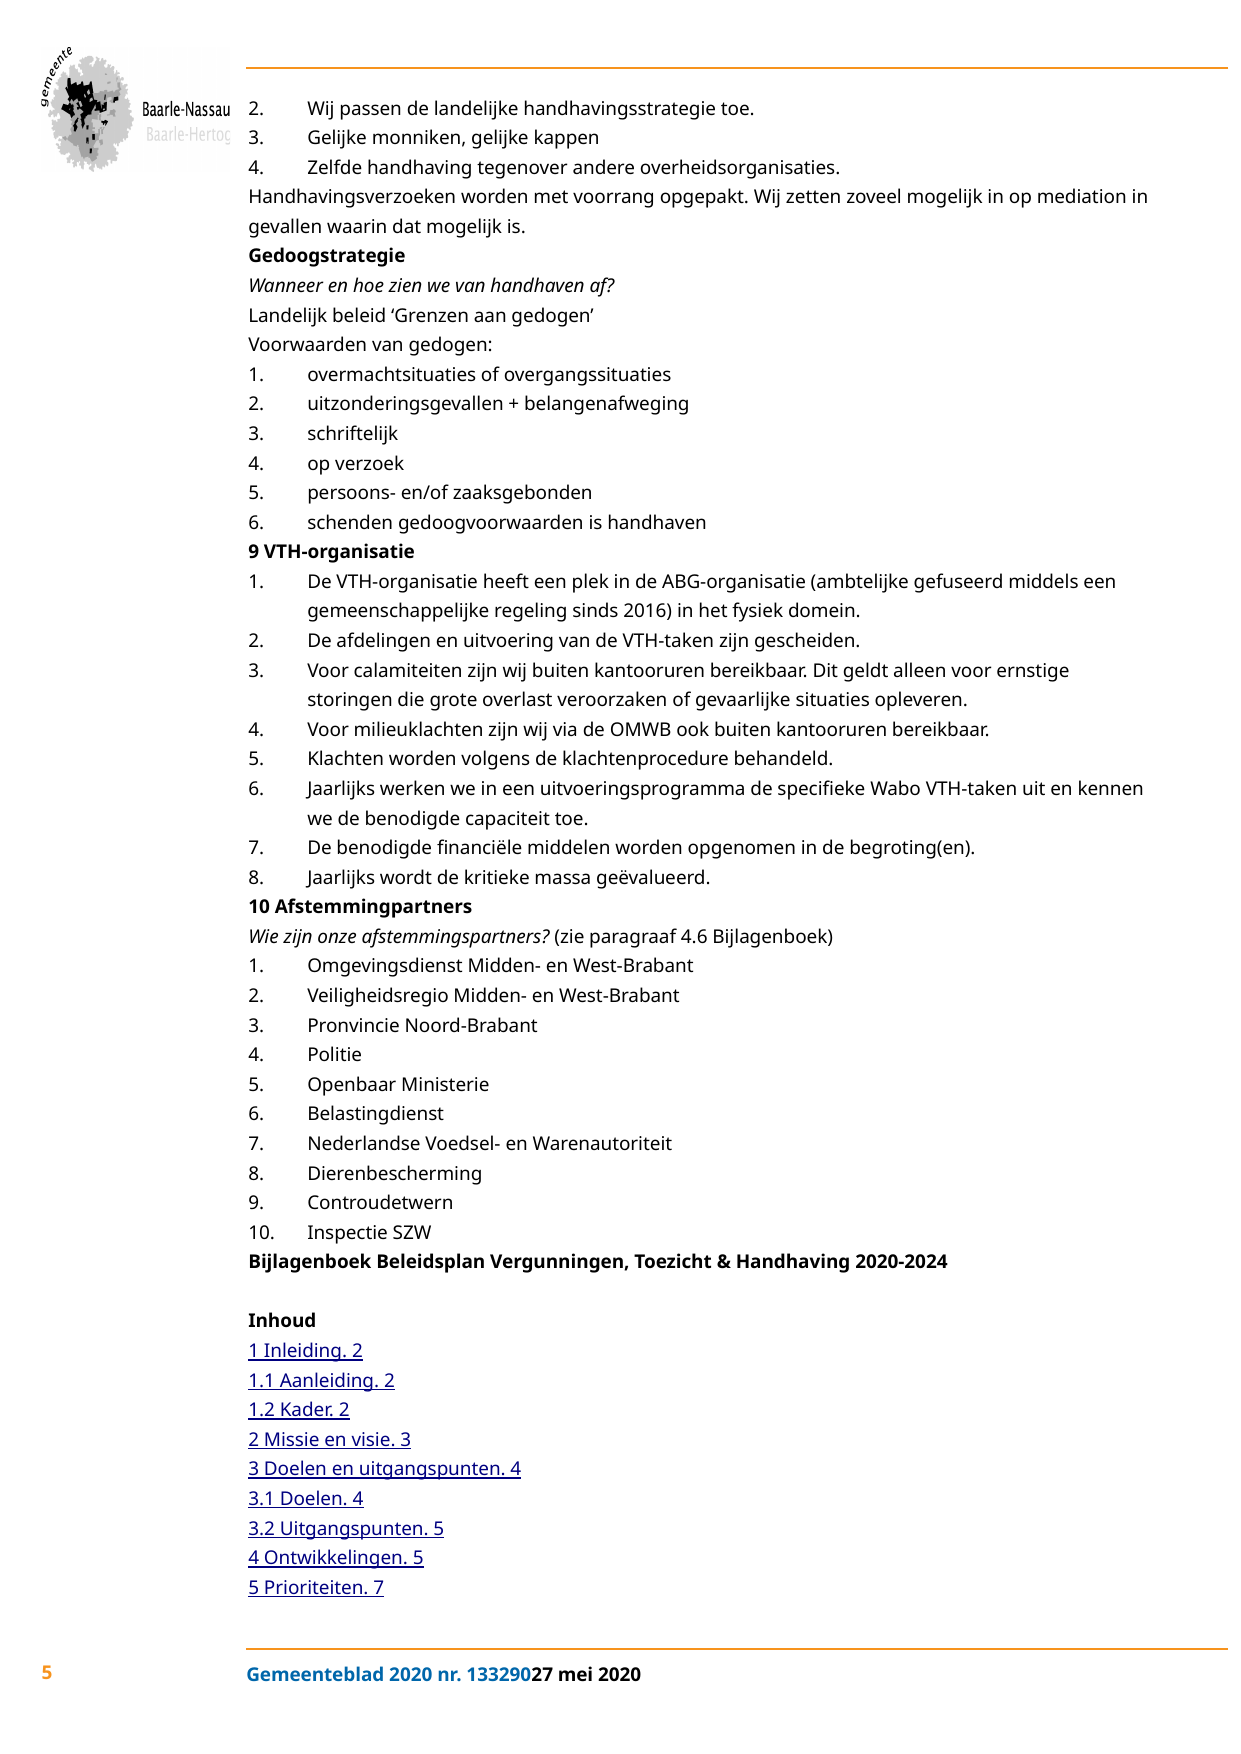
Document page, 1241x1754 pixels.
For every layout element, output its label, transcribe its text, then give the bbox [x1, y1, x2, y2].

text Wie zijn onze afstemmingspartners? (zie paragraaf 4.6 Bijlagenboek) [248, 923, 1152, 949]
list Veiligheidsregio Midden- en West-Brabant [248, 982, 1152, 1008]
list Pronvincie Noord-Brabant [248, 1012, 1152, 1038]
list Openbaar Ministerie [248, 1071, 1152, 1097]
list schriftelijk [248, 420, 1152, 446]
text 3.1 Doelen. 4 [248, 1485, 1152, 1511]
text 9 VTH-organisatie [248, 538, 1152, 564]
picture [41, 47, 231, 172]
list Jaarlijks wordt de kritieke massa geëvalueerd. [248, 864, 1152, 890]
text Wanneer en hoe zien we van handhaven af? [248, 272, 1152, 298]
text Handhavingsverzoeken worden met voorrang opgepakt. Wij zetten zoveel mogelijk in op mediation in gevallen waarin dat mogelijk is. [248, 183, 1152, 239]
text Landelijk beleid ‘Grenzen aan gedogen’ [248, 302, 1152, 328]
text 3.2 Uitgangspunten. 5 [248, 1515, 1152, 1541]
text 4 Ontwikkelingen. 5 [248, 1544, 1152, 1570]
list De benodigde financiële middelen worden opgenomen in de begroting(en). [248, 834, 1152, 860]
list Gelijke monniken, gelijke kappen [248, 124, 1152, 150]
text 3 Doelen en uitgangspunten. 4 [248, 1456, 1152, 1481]
list schenden gedoogvoorwaarden is handhaven [248, 509, 1152, 535]
list Nederlandse Voedsel- en Warenautoriteit [248, 1130, 1152, 1156]
list Wij passen de landelijke handhavingsstrategie toe. [248, 95, 1152, 121]
list Voor milieuklachten zijn wij via de OMWB ook buiten kantooruren bereikbaar. [248, 716, 1152, 742]
text Inhoud [248, 1308, 1152, 1333]
list Inspectie SZW [248, 1219, 1152, 1245]
list Voor calamiteiten zijn wij buiten kantooruren bereikbaar. Dit geldt alleen voor ernstige storingen die grote overlast veroorzaken of gevaarlijke situaties opleveren. [248, 657, 1152, 712]
text 10 Afstemmingpartners [248, 893, 1152, 919]
list Zelfde handhaving tegenover andere overheidsorganisaties. [248, 154, 1152, 180]
list Politie [248, 1041, 1152, 1067]
list Klachten worden volgens de klachtenprocedure behandeld. [248, 746, 1152, 771]
text 1.1 Aanleiding. 2 [248, 1367, 1152, 1393]
text Bijlagenboek Beleidsplan Vergunningen, Toezicht & Handhaving 2020-2024 [248, 1248, 1152, 1274]
text Gedoogstrategie [248, 243, 1152, 268]
list Omgevingsdienst Midden- en West-Brabant [248, 953, 1152, 978]
list uitzonderingsgevallen + belangenafweging [248, 391, 1152, 416]
list Jaarlijks werken we in een uitvoeringsprogramma de specifieke Wabo VTH-taken uit en kennen we de benodigde capaciteit toe. [248, 775, 1152, 831]
text 1.2 Kader. 2 [248, 1396, 1152, 1422]
list op verzoek [248, 450, 1152, 476]
text 2 Missie en visie. 3 [248, 1426, 1152, 1452]
text Voorwaarden van gedogen: [248, 331, 1152, 357]
list Dierenbescherming [248, 1160, 1152, 1186]
text 5 Prioriteiten. 7 [248, 1574, 1152, 1600]
list Belastingdienst [248, 1101, 1152, 1126]
list De afdelingen en uitvoering van de VTH-taken zijn gescheiden. [248, 627, 1152, 653]
list persoons- en/of zaaksgebonden [248, 479, 1152, 505]
list Controudetwern [248, 1189, 1152, 1215]
list De VTH-organisatie heeft een plek in de ABG-organisatie (ambtelijke gefuseerd middels een gemeenschappelijke regeling sinds 2016) in het fysiek domein. [248, 568, 1152, 623]
list overmachtsituaties of overgangssituaties [248, 361, 1152, 387]
text 1 Inleiding. 2 [248, 1337, 1152, 1363]
